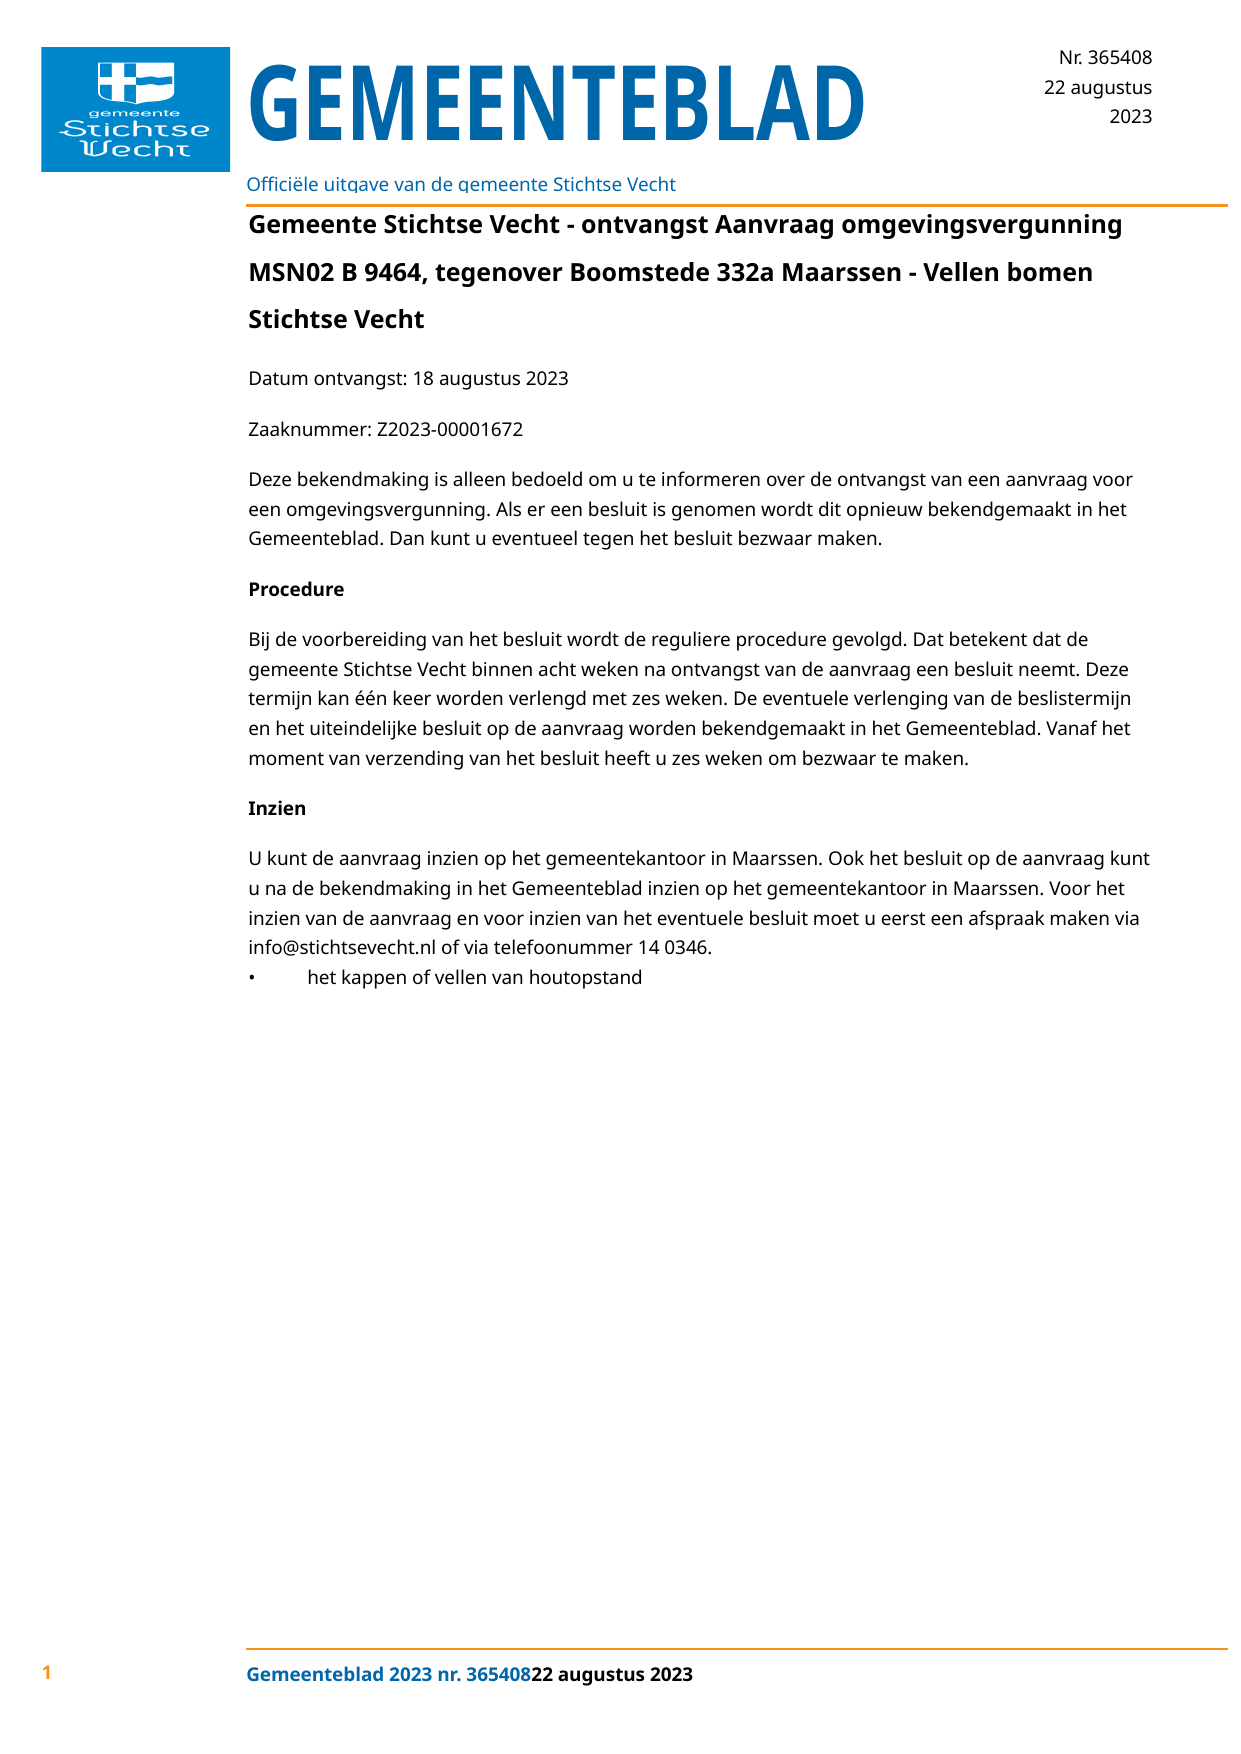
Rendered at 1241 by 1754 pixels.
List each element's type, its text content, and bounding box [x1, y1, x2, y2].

list het kappen of vellen van houtopstand [248, 964, 1152, 989]
text Zaaknummer: Z2023-00001672 [248, 416, 1152, 442]
text Procedure [248, 576, 1152, 602]
text Bij de voorbereiding van het besluit wordt de reguliere procedure gevolgd. Dat betekent dat de gemeente Stichtse Vecht binnen acht weken na ontvangst van de aanvraag een besluit neemt. Deze termijn kan één keer worden verlengd met zes weken. De eventuele verlenging van de beslistermijn en het uiteindelijke besluit op de aanvraag worden bekendgemaakt in het Gemeenteblad. Vanaf het moment van verzending van het besluit heeft u zes weken om bezwaar te maken. [248, 626, 1152, 770]
text Inzien [248, 795, 1152, 821]
text U kunt de aanvraag inzien op het gemeentekantoor in Maarssen. Ook het besluit op de aanvraag kunt u na de bekendmaking in het Gemeenteblad inzien op het gemeentekantoor in Maarssen. Voor het inzien van de aanvraag en voor inzien van het eventuele besluit moet u eerst een afspraak maken via info@stichtsevecht.nl of via telefoonummer 14 0346. [248, 846, 1152, 960]
text Gemeente Stichtse Vecht - ontvangst Aanvraag omgevingsvergunning MSN02 B 9464, tegenover Boomstede 332a Maarssen - Vellen bomen Stichtse Vecht [248, 207, 1152, 336]
picture [137, 63, 174, 103]
text Datum ontvangst: 18 augustus 2023 [248, 366, 1152, 391]
text Deze bekendmaking is alleen bedoeld om u te informeren over de ontvangst van een aanvraag voor een omgevingsvergunning. Als er een besluit is genomen wordt dit opnieuw bekendgemaakt in het Gemeenteblad. Dan kunt u eventueel tegen het besluit bezwaar maken. [248, 466, 1152, 551]
picture [99, 63, 135, 101]
